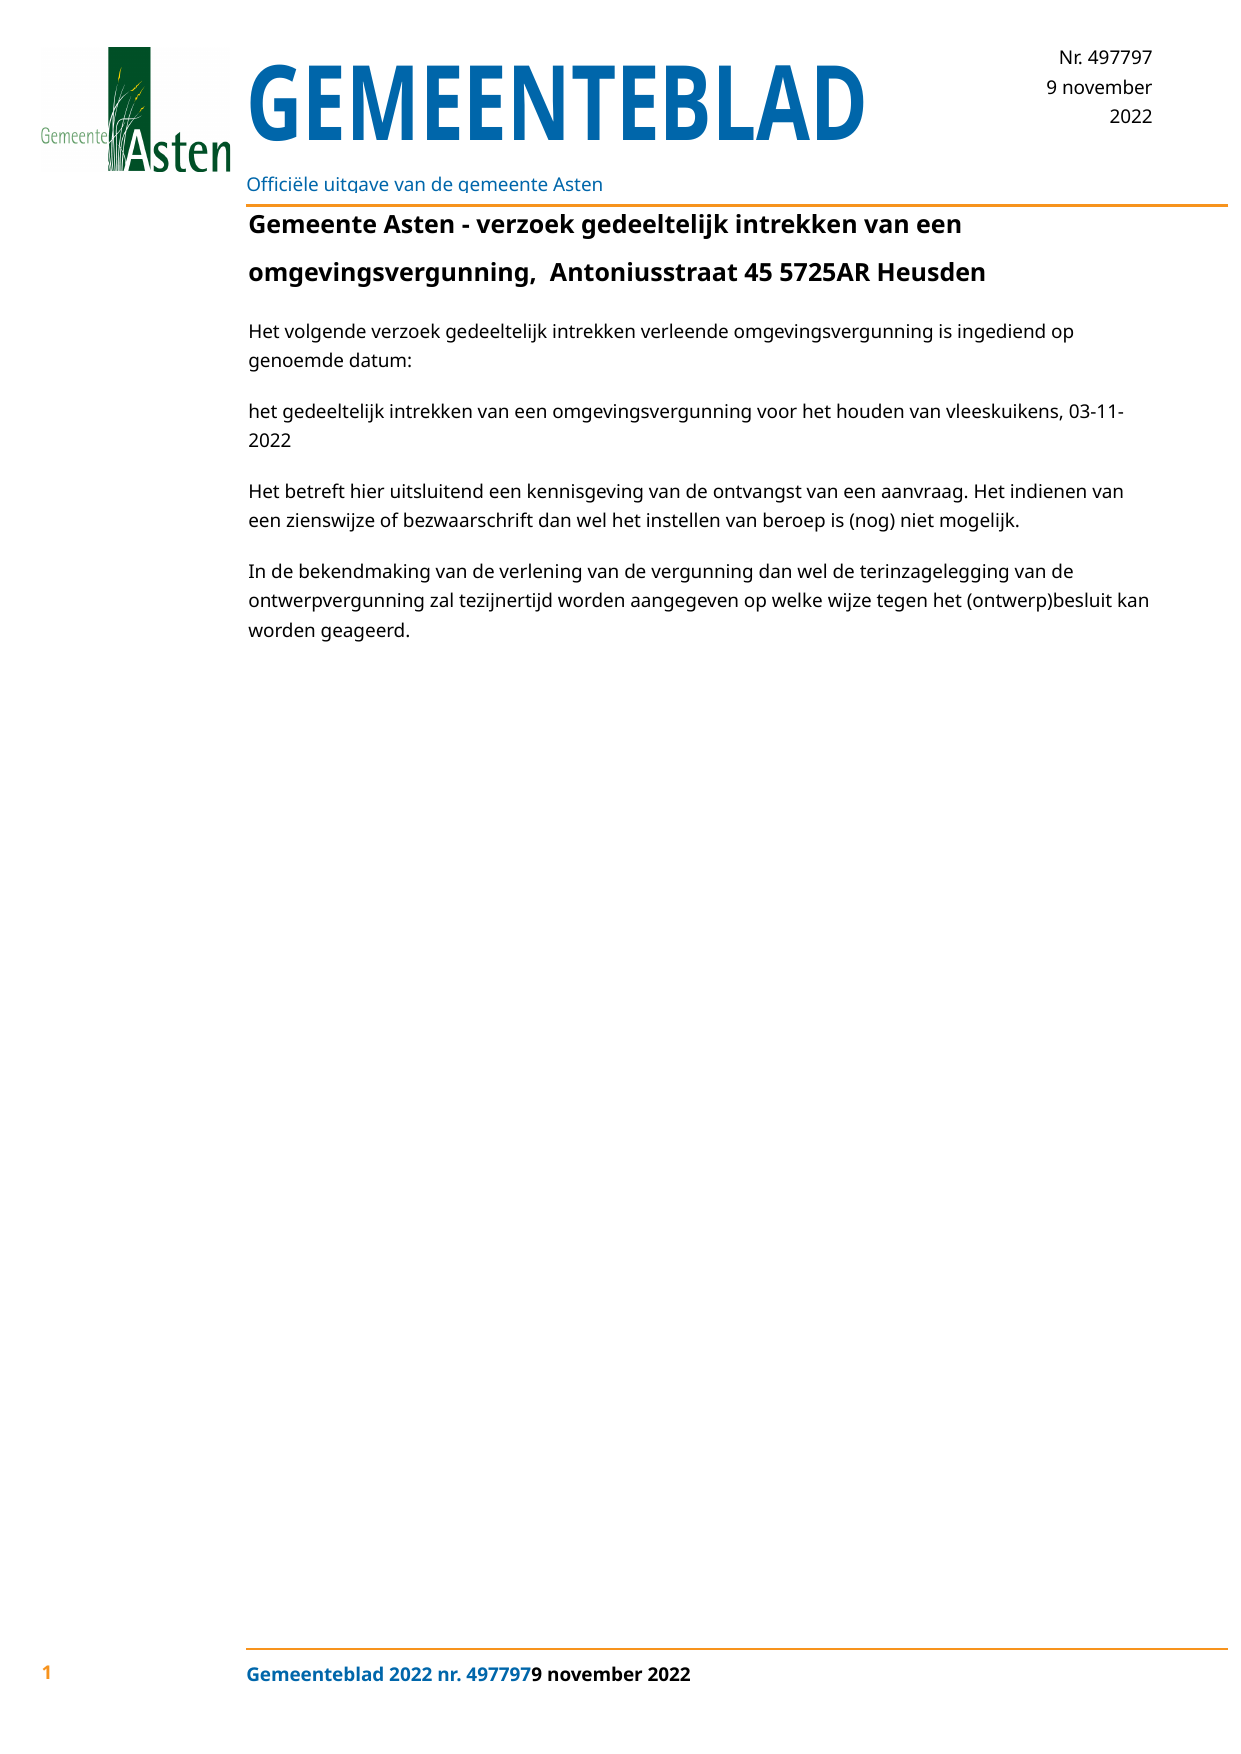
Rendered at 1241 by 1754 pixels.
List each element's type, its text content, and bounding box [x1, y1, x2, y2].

text het gedeeltelijk intrekken van een omgevingsvergunning voor het houden van vleeskuikens, 03-11-2022 [248, 398, 1152, 453]
text Gemeente Asten - verzoek gedeeltelijk intrekken van een omgevingsvergunning, Antoniusstraat 45 5725AR Heusden [248, 207, 1152, 288]
text Het betreft hier uitsluitend een kennisgeving van de ontvangst van een aanvraag. Het indienen van een zienswijze of bezwaarschrift dan wel het instellen van beroep is (nog) niet mogelijk. [248, 478, 1152, 533]
text In de bekendmaking van de verlening van de vergunning dan wel de terinzagelegging van de ontwerpvergunning zal tezijnertijd worden aangegeven op welke wijze tegen het (ontwerp)besluit kan worden geageerd. [248, 558, 1152, 643]
text Het volgende verzoek gedeeltelijk intrekken verleende omgevingsvergunning is ingediend op genoemde datum: [248, 318, 1152, 373]
picture [41, 47, 231, 172]
